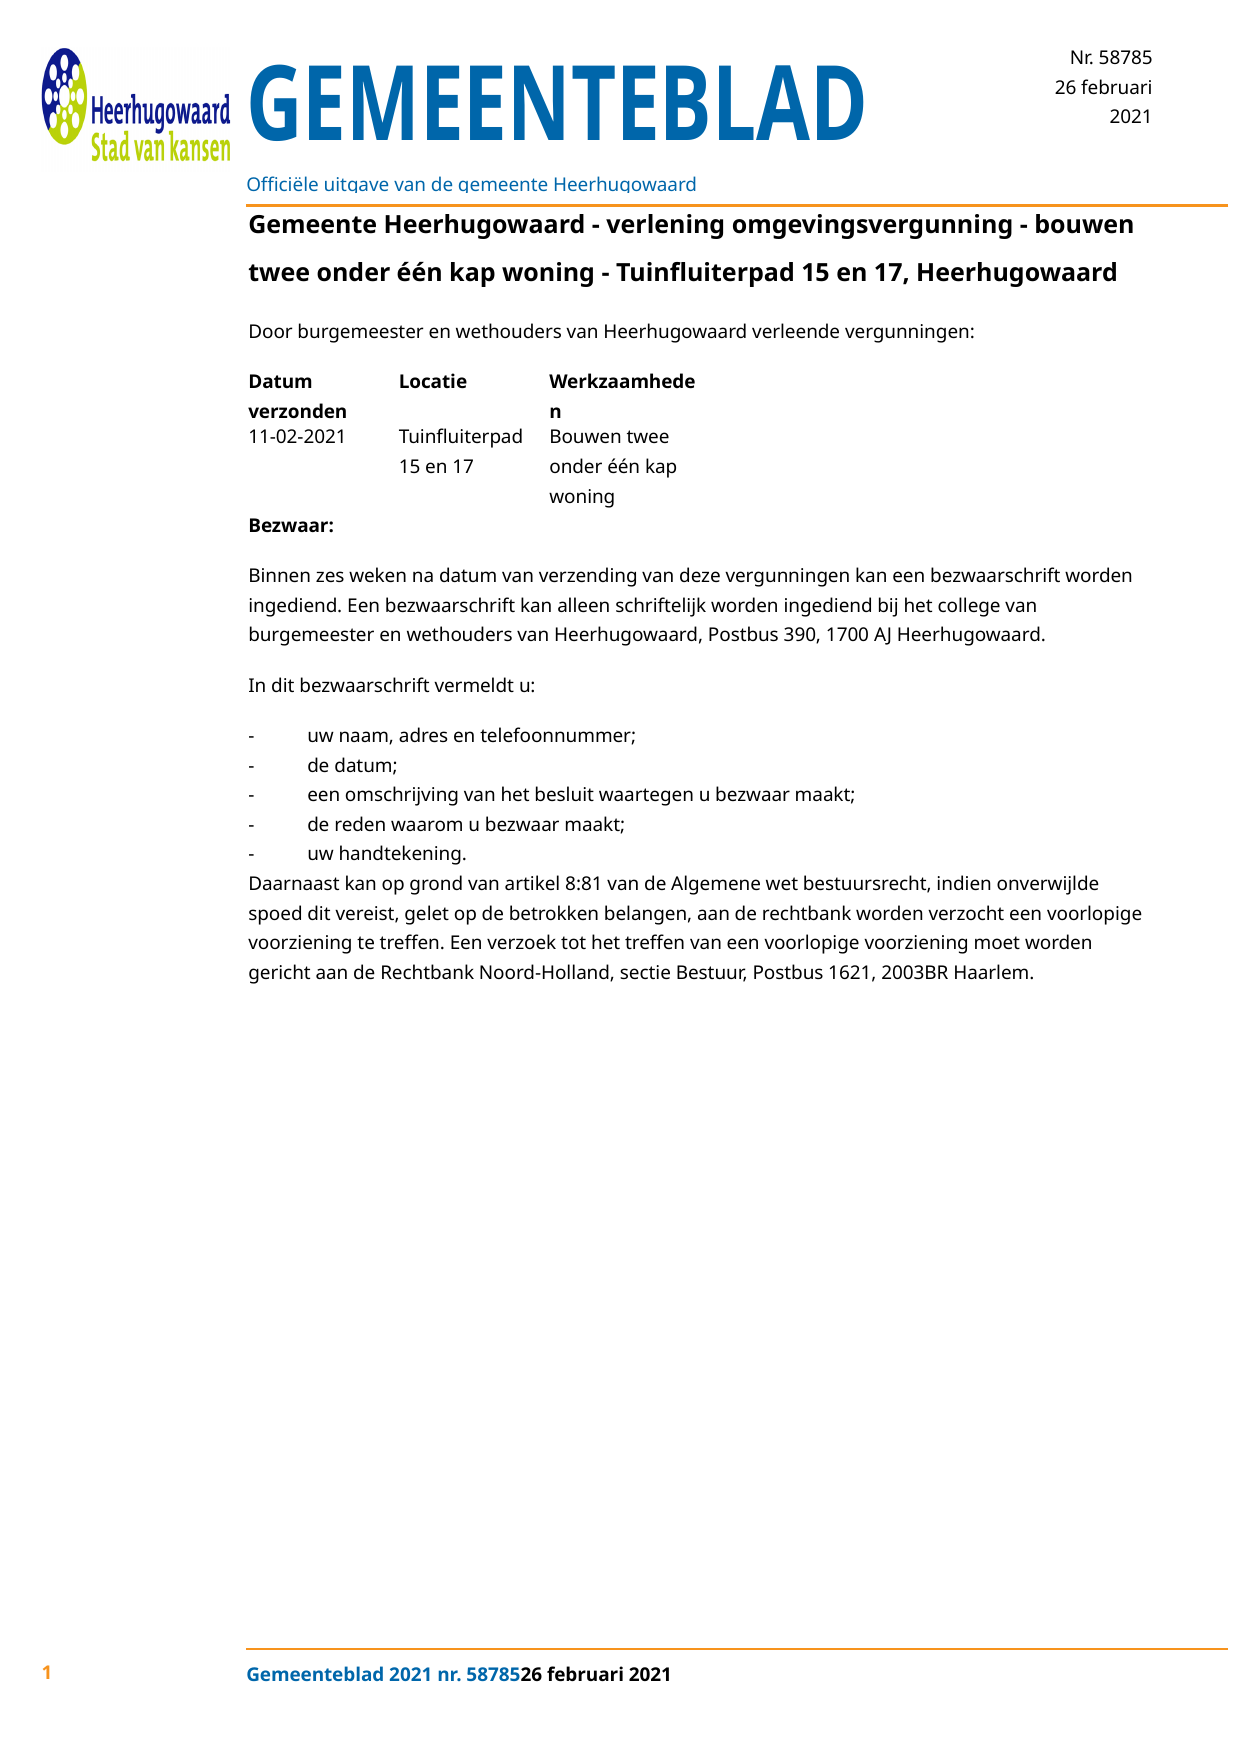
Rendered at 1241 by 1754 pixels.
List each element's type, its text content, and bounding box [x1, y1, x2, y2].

text Daarnaast kan op grond van artikel 8:81 van de Algemene wet bestuursrecht, indien onverwijlde spoed dit vereist, gelet op de betrokken belangen, aan de rechtbank worden verzocht een voorlopige voorziening te treffen. Een verzoek tot het treffen van een voorlopige voorziening moet worden gericht aan de Rechtbank Noord-Holland, sectie Bestuur, Postbus 1621, 2003BR Haarlem. [248, 870, 1152, 985]
table_header Werkzaamheden [549, 369, 700, 424]
list uw handtekening. [248, 841, 1152, 866]
table_cell Bouwen twee onder één kap woning [549, 424, 700, 509]
picture [41, 47, 231, 172]
text Binnen zes weken na datum van verzending van deze vergunningen kan een bezwaarschrift worden ingediend. Een bezwaarschrift kan alleen schriftelijk worden ingediend bij het college van burgemeester en wethouders van Heerhugowaard, Postbus 390, 1700 AJ Heerhugowaard. [248, 562, 1152, 647]
text In dit bezwaarschrift vermeldt u: [248, 672, 1152, 698]
table_header Datum verzonden [248, 369, 398, 424]
list de reden waarom u bezwaar maakt; [248, 811, 1152, 837]
table_cell 11-02-2021 [248, 424, 398, 509]
text Door burgemeester en wethouders van Heerhugowaard verleende vergunningen: [248, 318, 1152, 344]
list een omschrijving van het besluit waartegen u bezwaar maakt; [248, 781, 1152, 807]
text Bezwaar: [248, 512, 1152, 538]
table_header Locatie [399, 369, 549, 424]
list de datum; [248, 752, 1152, 778]
list uw naam, adres en telefoonnummer; [248, 722, 1152, 748]
table_cell Tuinfluiterpad 15 en 17 [399, 424, 549, 509]
text Gemeente Heerhugowaard - verlening omgevingsvergunning - bouwen twee onder één kap woning - Tuinfluiterpad 15 en 17, Heerhugowaard [248, 207, 1152, 288]
